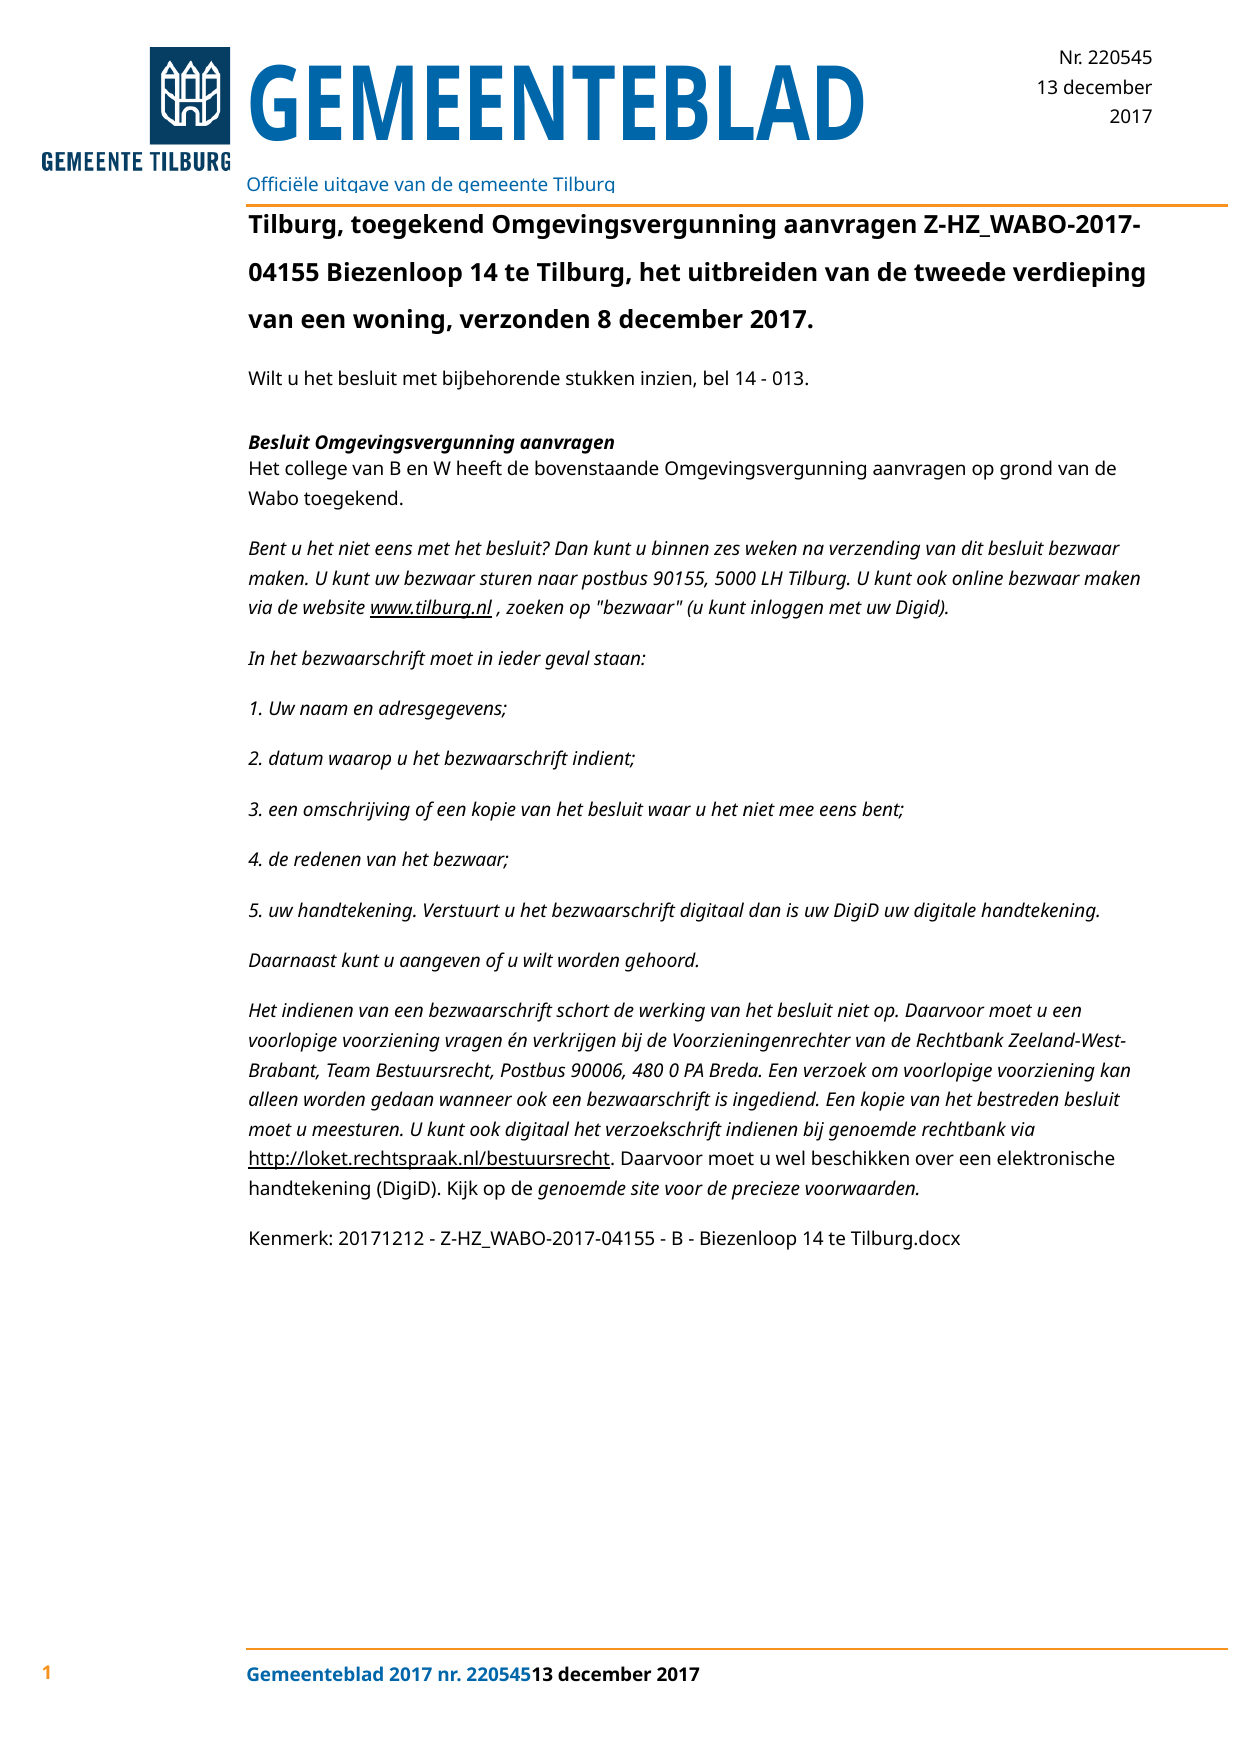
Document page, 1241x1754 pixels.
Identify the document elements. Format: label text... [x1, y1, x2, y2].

text In het bezwaarschrift moet in ieder geval staan: [248, 645, 1152, 671]
text 2. datum waarop u het bezwaarschrift indient; [248, 746, 1152, 771]
text Het indienen van een bezwaarschrift schort de werking van het besluit niet op. Daarvoor moet u een voorlopige voorziening vragen én verkrijgen bij de Voorzieningenrechter van de Rechtbank Zeeland-West-Brabant, Team Bestuursrecht, Postbus 90006, 480 0 PA Breda. Een verzoek om voorlopige voorziening kan alleen worden gedaan wanneer ook een bezwaarschrift is ingediend. Een kopie van het bestreden besluit moet u meesturen. U kunt ook digitaal het verzoekschrift indienen bij genoemde rechtbank via http://loket.rechtspraak.nl/bestuursrecht. Daarvoor moet u wel beschikken over een elektronische handtekening (DigiD). Kijk op de genoemde site voor de precieze voorwaarden. [248, 998, 1152, 1201]
text Bent u het niet eens met het besluit? Dan kunt u binnen zes weken na verzending van dit besluit bezwaar maken. U kunt uw bezwaar sturen naar postbus 90155, 5000 LH Tilburg. U kunt ook online bezwaar maken via de website www.tilburg.nl , zoeken op "bezwaar" (u kunt inloggen met uw Digid). [248, 535, 1152, 620]
picture [41, 47, 231, 172]
text Het college van B en W heeft de bovenstaande Omgevingsvergunning aanvragen op grond van de Wabo toegekend. [248, 455, 1152, 511]
text Besluit Omgevingsvergunning aanvragen [248, 429, 1152, 455]
text Kenmerk: 20171212 - Z-HZ_WABO-2017-04155 - B - Biezenloop 14 te Tilburg.docx [248, 1226, 1152, 1251]
text Tilburg, toegekend Omgevingsvergunning aanvragen Z-HZ_WABO-2017-04155 Biezenloop 14 te Tilburg, het uitbreiden van de tweede verdieping van een woning, verzonden 8 december 2017. [248, 207, 1152, 336]
text Daarnaast kunt u aangeven of u wilt worden gehoord. [248, 947, 1152, 973]
text Wilt u het besluit met bijbehorende stukken inzien, bel 14 - 013. [248, 366, 1152, 391]
text 1. Uw naam en adresgegevens; [248, 695, 1152, 721]
text 3. een omschrijving of een kopie van het besluit waar u het niet mee eens bent; [248, 796, 1152, 822]
text 5. uw handtekening. Verstuurt u het bezwaarschrift digitaal dan is uw DigiD uw digitale handtekening. [248, 897, 1152, 923]
text 4. de redenen van het bezwaar; [248, 846, 1152, 872]
